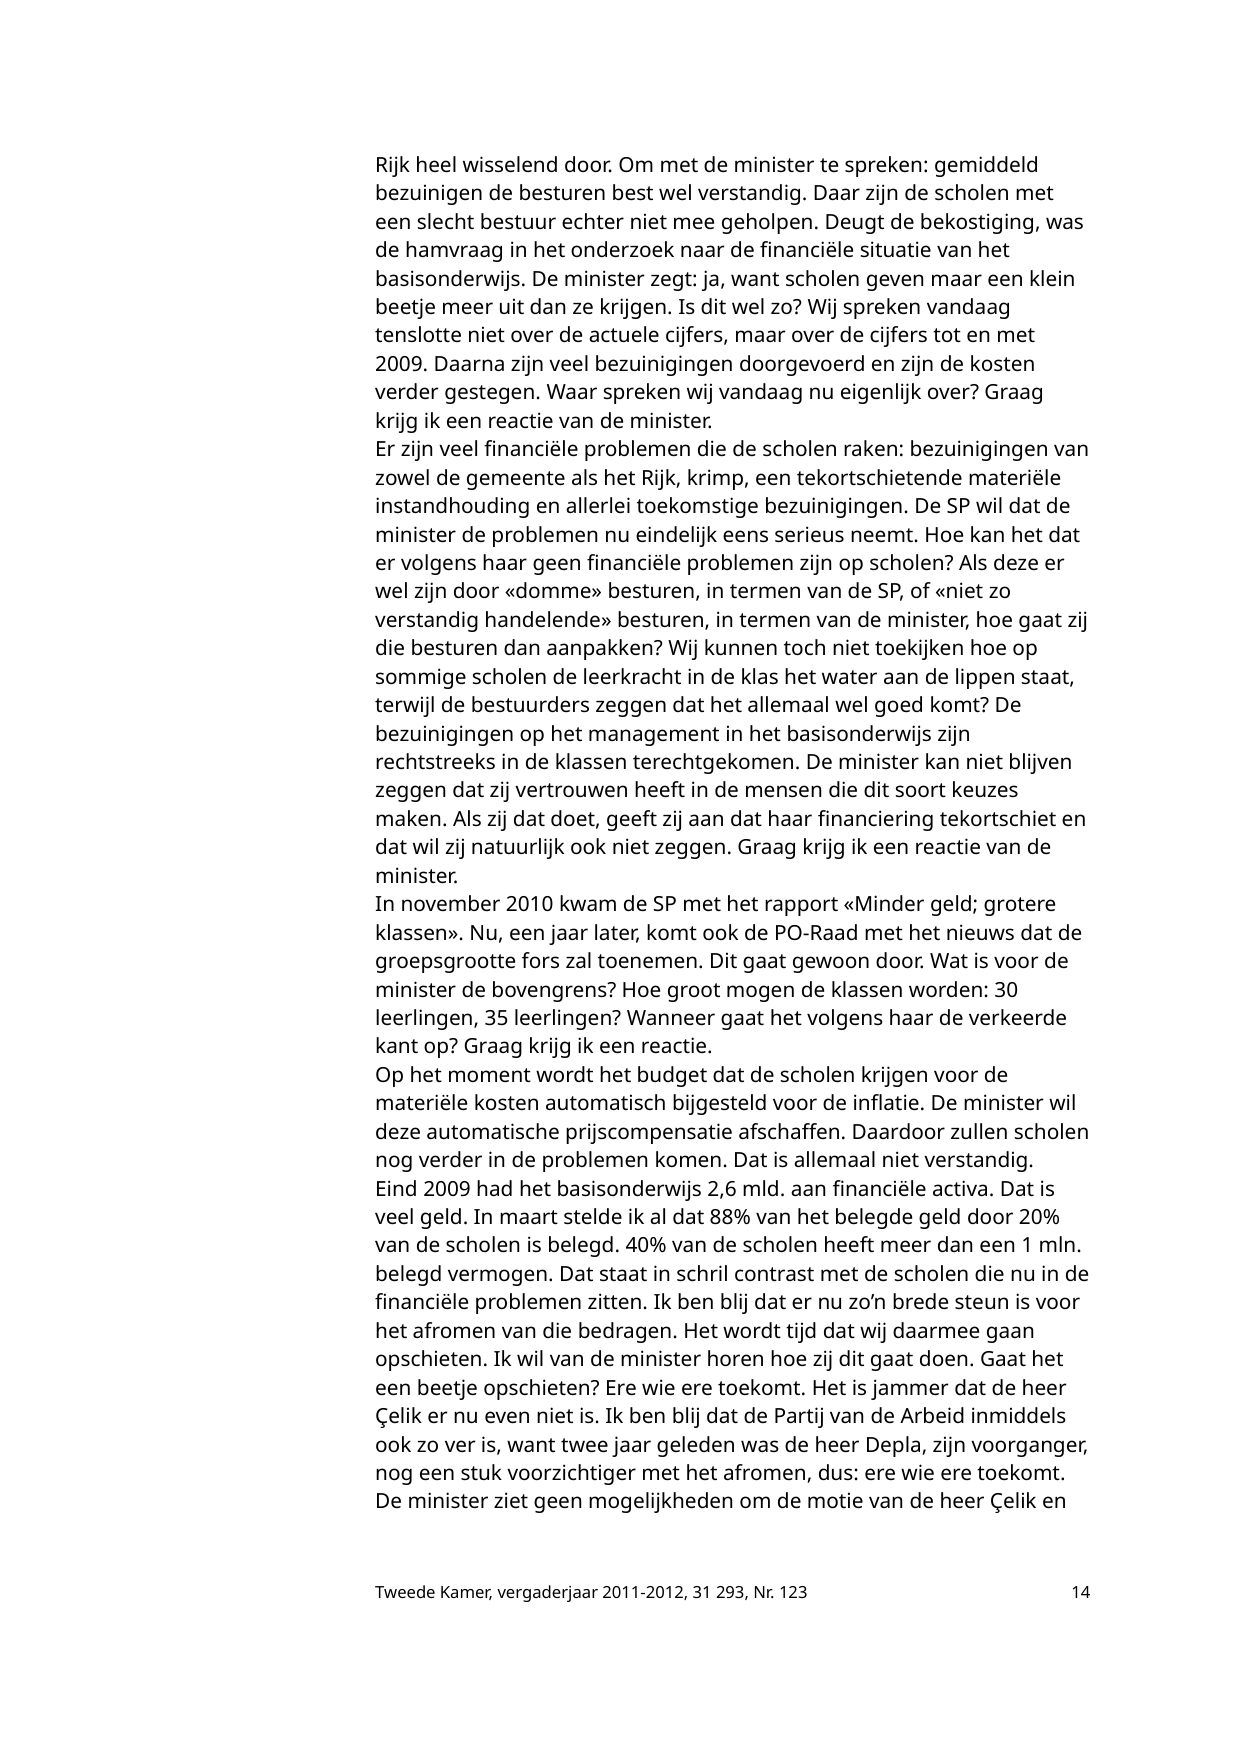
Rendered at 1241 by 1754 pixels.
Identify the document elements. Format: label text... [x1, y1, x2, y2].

text In november 2010 kwam de SP met het rapport «Minder geld; grotere klassen». Nu, een jaar later, komt ook de PO-Raad met het nieuws dat de groepsgrootte fors zal toenemen. Dit gaat gewoon door. Wat is voor de minister de bovengrens? Hoe groot mogen de klassen worden: 30 leerlingen, 35 leerlingen? Wanneer gaat het volgens haar de verkeerde kant op? Graag krijg ik een reactie. [375, 889, 1090, 1060]
text Rijk heel wisselend door. Om met de minister te spreken: gemiddeld bezuinigen de besturen best wel verstandig. Daar zijn de scholen met een slecht bestuur echter niet mee geholpen. Deugt de bekostiging, was de hamvraag in het onderzoek naar de financiële situatie van het basisonderwijs. De minister zegt: ja, want scholen geven maar een klein beetje meer uit dan ze krijgen. Is dit wel zo? Wij spreken vandaag tenslotte niet over de actuele cijfers, maar over de cijfers tot en met 2009. Daarna zijn veel bezuinigingen doorgevoerd en zijn de kosten verder gestegen. Waar spreken wij vandaag nu eigenlijk over? Graag krijg ik een reactie van de minister. [375, 150, 1090, 434]
text Op het moment wordt het budget dat de scholen krijgen voor de materiële kosten automatisch bijgesteld voor de inflatie. De minister wil deze automatische prijscompensatie afschaffen. Daardoor zullen scholen nog verder in de problemen komen. Dat is allemaal niet verstandig. [375, 1060, 1090, 1174]
text Er zijn veel financiële problemen die de scholen raken: bezuinigingen van zowel de gemeente als het Rijk, krimp, een tekortschietende materiële instandhouding en allerlei toekomstige bezuinigingen. De SP wil dat de minister de problemen nu eindelijk eens serieus neemt. Hoe kan het dat er volgens haar geen financiële problemen zijn op scholen? Als deze er wel zijn door «domme» besturen, in termen van de SP, of «niet zo verstandig handelende» besturen, in termen van de minister, hoe gaat zij die besturen dan aanpakken? Wij kunnen toch niet toekijken hoe op sommige scholen de leerkracht in de klas het water aan de lippen staat, terwijl de bestuurders zeggen dat het allemaal wel goed komt? De bezuinigingen op het management in het basisonderwijs zijn rechtstreeks in de klassen terechtgekomen. De minister kan niet blijven zeggen dat zij vertrouwen heeft in de mensen die dit soort keuzes maken. Als zij dat doet, geeft zij aan dat haar financiering tekortschiet en dat wil zij natuurlijk ook niet zeggen. Graag krijg ik een reactie van de minister. [375, 434, 1090, 889]
text Eind 2009 had het basisonderwijs 2,6 mld. aan financiële activa. Dat is veel geld. In maart stelde ik al dat 88% van het belegde geld door 20% van de scholen is belegd. 40% van de scholen heeft meer dan een 1 mln. belegd vermogen. Dat staat in schril contrast met de scholen die nu in de financiële problemen zitten. Ik ben blij dat er nu zo’n brede steun is voor het afromen van die bedragen. Het wordt tijd dat wij daarmee gaan opschieten. Ik wil van de minister horen hoe zij dit gaat doen. Gaat het een beetje opschieten? Ere wie ere toekomt. Het is jammer dat de heer Çelik er nu even niet is. Ik ben blij dat de Partij van de Arbeid inmiddels ook zo ver is, want twee jaar geleden was de heer Depla, zijn voorganger, nog een stuk voorzichtiger met het afromen, dus: ere wie ere toekomt. [375, 1174, 1090, 1487]
text De minister ziet geen mogelijkheden om de motie van de heer Çelik en [375, 1487, 1090, 1515]
